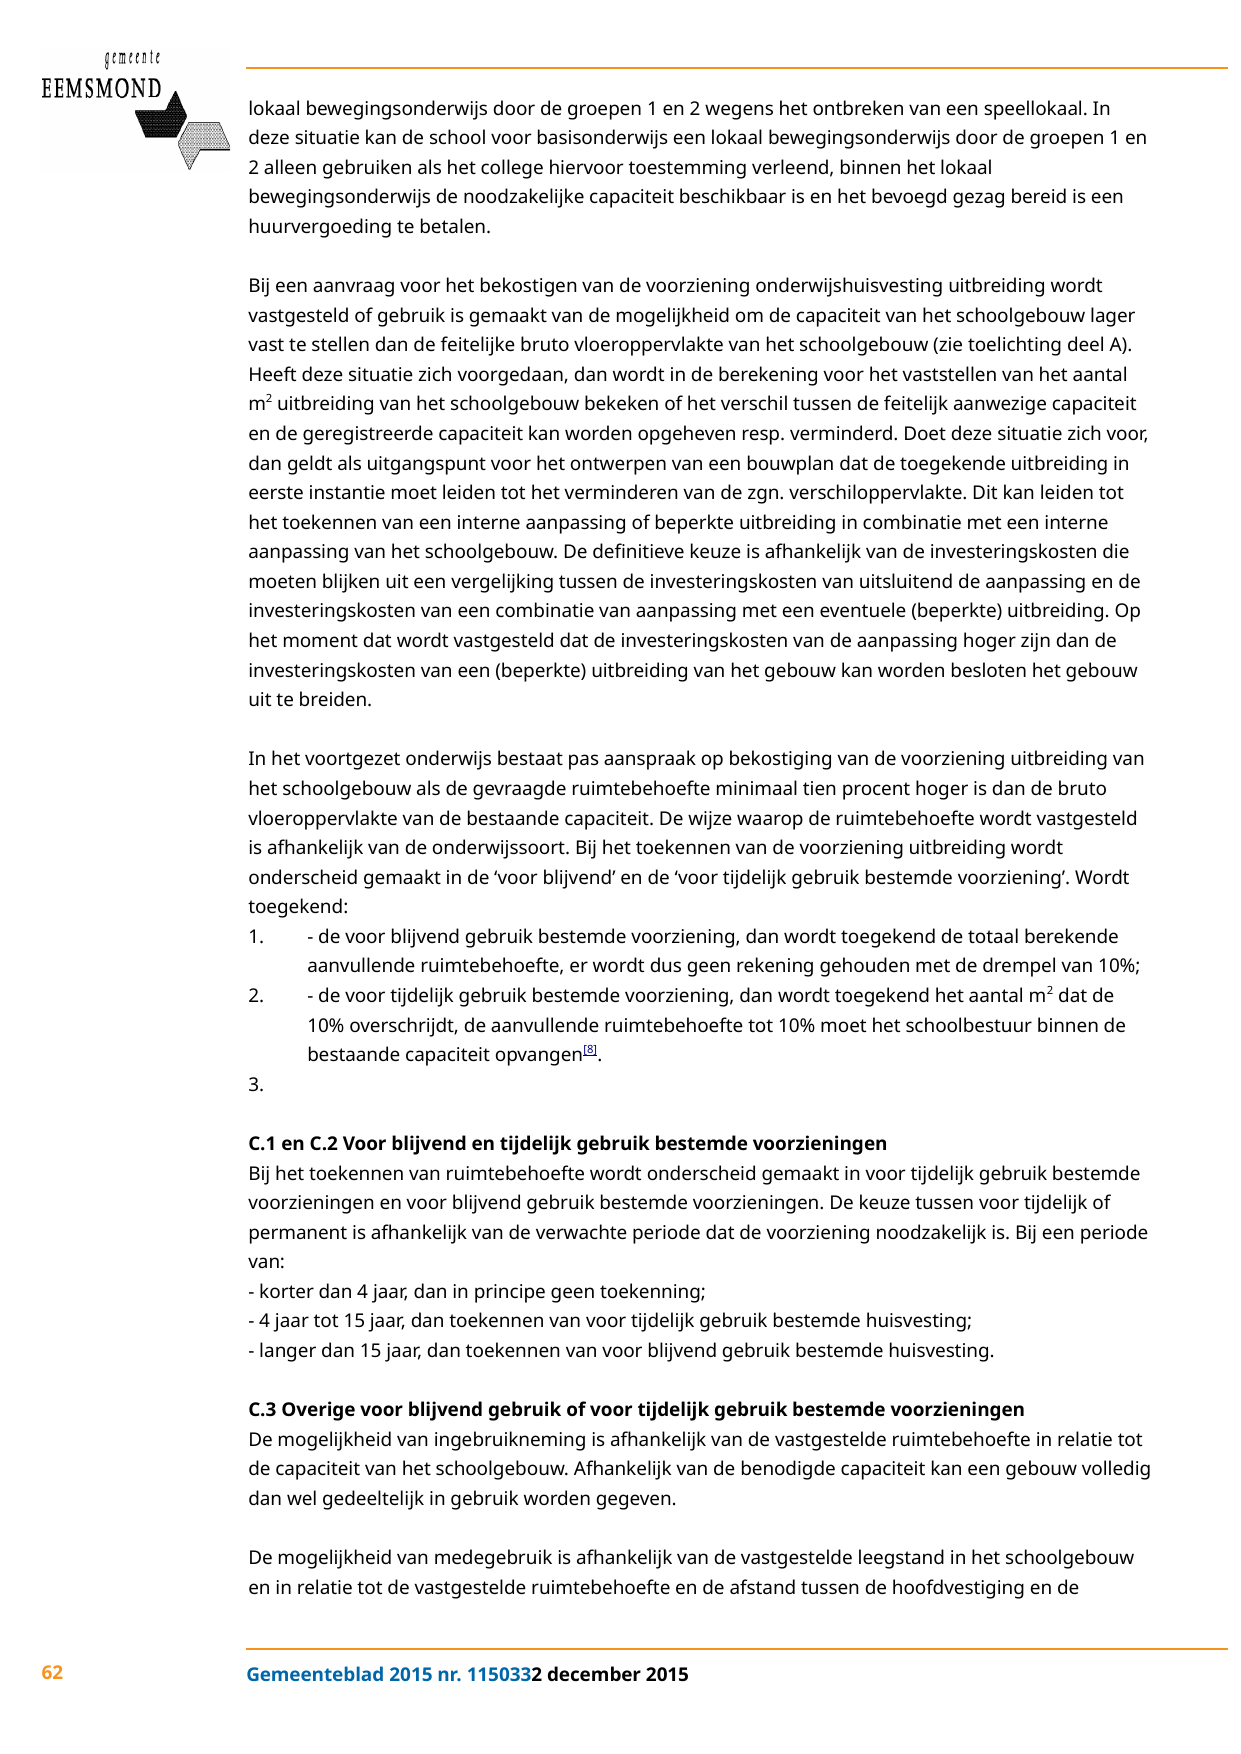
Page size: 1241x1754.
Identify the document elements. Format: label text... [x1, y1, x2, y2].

text C.1 en C.2 Voor blijvend en tijdelijk gebruik bestemde voorzieningen [248, 1130, 1152, 1156]
text - 4 jaar tot 15 jaar, dan toekennen van voor tijdelijk gebruik bestemde huisvesting; [248, 1308, 1152, 1333]
text In het voortgezet onderwijs bestaat pas aanspraak op bekostiging van de voorziening uitbreiding van het schoolgebouw als de gevraagde ruimtebehoefte minimaal tien procent hoger is dan de bruto vloeroppervlakte van de bestaande capaciteit. De wijze waarop de ruimtebehoefte wordt vastgesteld is afhankelijk van de onderwijssoort. Bij het toekennen van de voorziening uitbreiding wordt onderscheid gemaakt in de ‘voor blijvend’ en de ‘voor tijdelijk gebruik bestemde voorziening’. Wordt toegekend: [248, 746, 1152, 919]
text C.3 Overige voor blijvend gebruik of voor tijdelijk gebruik bestemde voorzieningen [248, 1396, 1152, 1422]
text De mogelijkheid van ingebruikneming is afhankelijk van de vastgestelde ruimtebehoefte in relatie tot de capaciteit van het schoolgebouw. Afhankelijk van de benodigde capaciteit kan een gebouw volledig dan wel gedeeltelijk in gebruik worden gegeven. [248, 1426, 1152, 1511]
text Bij het toekennen van ruimtebehoefte wordt onderscheid gemaakt in voor tijdelijk gebruik bestemde voorzieningen en voor blijvend gebruik bestemde voorzieningen. De keuze tussen voor tijdelijk of permanent is afhankelijk van de verwachte periode dat de voorziening noodzakelijk is. Bij een periode van: [248, 1160, 1152, 1274]
picture [41, 47, 231, 172]
list - de voor tijdelijk gebruik bestemde voorziening, dan wordt toegekend het aantal m2 dat de 10% overschrijdt, de aanvullende ruimtebehoefte tot 10% moet het schoolbestuur binnen de bestaande capaciteit opvangen[8]. [248, 982, 1152, 1067]
text - langer dan 15 jaar, dan toekennen van voor blijvend gebruik bestemde huisvesting. [248, 1337, 1152, 1363]
text De mogelijkheid van medegebruik is afhankelijk van de vastgestelde leegstand in het schoolgebouw en in relatie tot de vastgestelde ruimtebehoefte en de afstand tussen de hoofdvestiging en de [248, 1544, 1152, 1600]
text Bij een aanvraag voor het bekostigen van de voorziening onderwijshuisvesting uitbreiding wordt vastgesteld of gebruik is gemaakt van de mogelijkheid om de capaciteit van het schoolgebouw lager vast te stellen dan de feitelijke bruto vloeroppervlakte van het schoolgebouw (zie toelichting deel A). Heeft deze situatie zich voorgedaan, dan wordt in de berekening voor het vaststellen van het aantal m2 uitbreiding van het schoolgebouw bekeken of het verschil tussen de feitelijk aanwezige capaciteit en de geregistreerde capaciteit kan worden opgeheven resp. verminderd. Doet deze situatie zich voor, dan geldt als uitgangspunt voor het ontwerpen van een bouwplan dat de toegekende uitbreiding in eerste instantie moet leiden tot het verminderen van de zgn. verschiloppervlakte. Dit kan leiden tot het toekennen van een interne aanpassing of beperkte uitbreiding in combinatie met een interne aanpassing van het schoolgebouw. De definitieve keuze is afhankelijk van de investeringskosten die moeten blijken uit een vergelijking tussen de investeringskosten van uitsluitend de aanpassing en de investeringskosten van een combinatie van aanpassing met een eventuele (beperkte) uitbreiding. Op het moment dat wordt vastgesteld dat de investeringskosten van de aanpassing hoger zijn dan de investeringskosten van een (beperkte) uitbreiding van het gebouw kan worden besloten het gebouw uit te breiden. [248, 272, 1152, 712]
text - korter dan 4 jaar, dan in principe geen toekenning; [248, 1278, 1152, 1304]
text lokaal bewegingsonderwijs door de groepen 1 en 2 wegens het ontbreken van een speellokaal. In deze situatie kan de school voor basisonderwijs een lokaal bewegingsonderwijs door de groepen 1 en 2 alleen gebruiken als het college hiervoor toestemming verleend, binnen het lokaal bewegingsonderwijs de noodzakelijke capaciteit beschikbaar is en het bevoegd gezag bereid is een huurvergoeding te betalen. [248, 95, 1152, 239]
list - de voor blijvend gebruik bestemde voorziening, dan wordt toegekend de totaal berekende aanvullende ruimtebehoefte, er wordt dus geen rekening gehouden met de drempel van 10%; [248, 923, 1152, 978]
